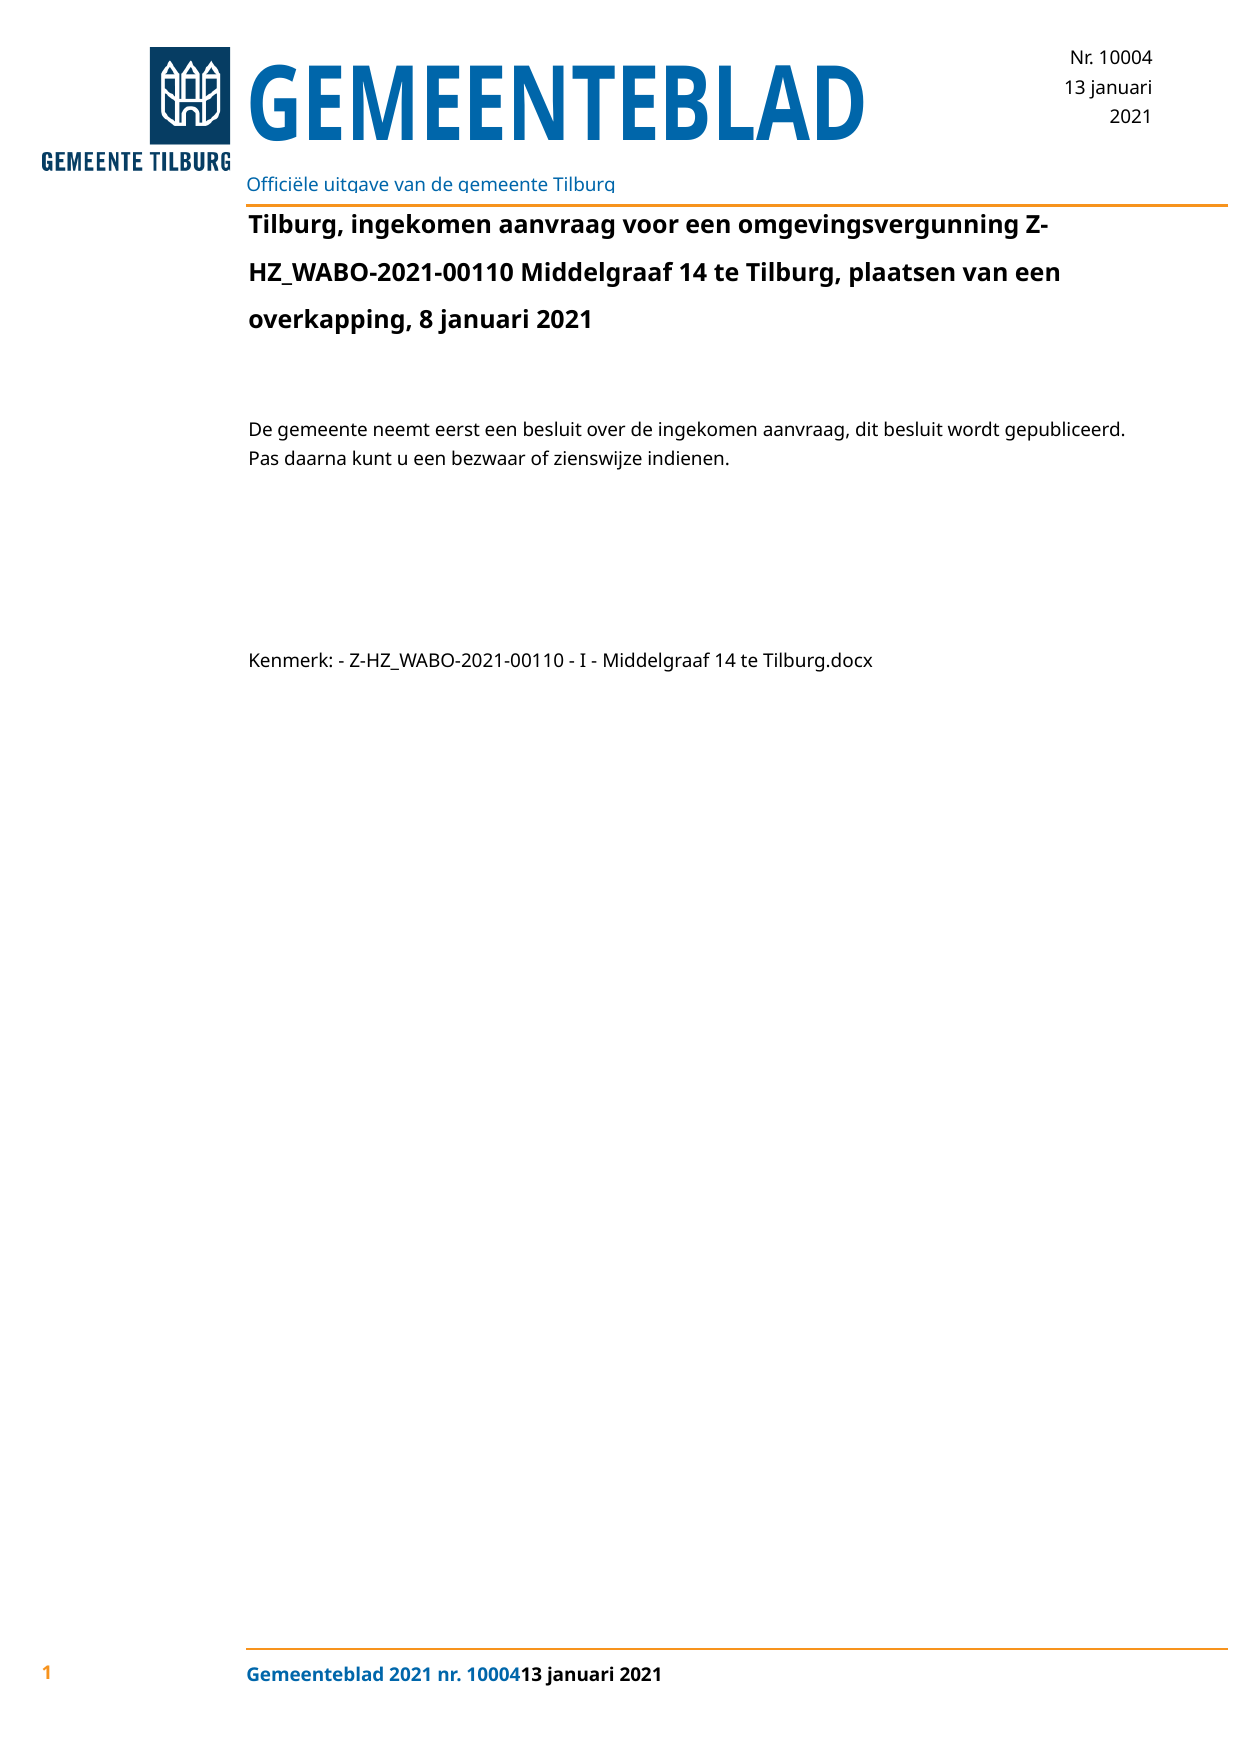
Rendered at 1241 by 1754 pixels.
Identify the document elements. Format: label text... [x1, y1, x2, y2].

text Kenmerk: - Z-HZ_WABO-2021-00110 - I - Middelgraaf 14 te Tilburg.docx [248, 647, 1152, 673]
text De gemeente neemt eerst een besluit over de ingekomen aanvraag, dit besluit wordt gepubliceerd. Pas daarna kunt u een bezwaar of zienswijze indienen. [248, 416, 1152, 471]
picture [41, 47, 231, 172]
text Tilburg, ingekomen aanvraag voor een omgevingsvergunning Z-HZ_WABO-2021-00110 Middelgraaf 14 te Tilburg, plaatsen van een overkapping, 8 januari 2021 [248, 207, 1152, 336]
